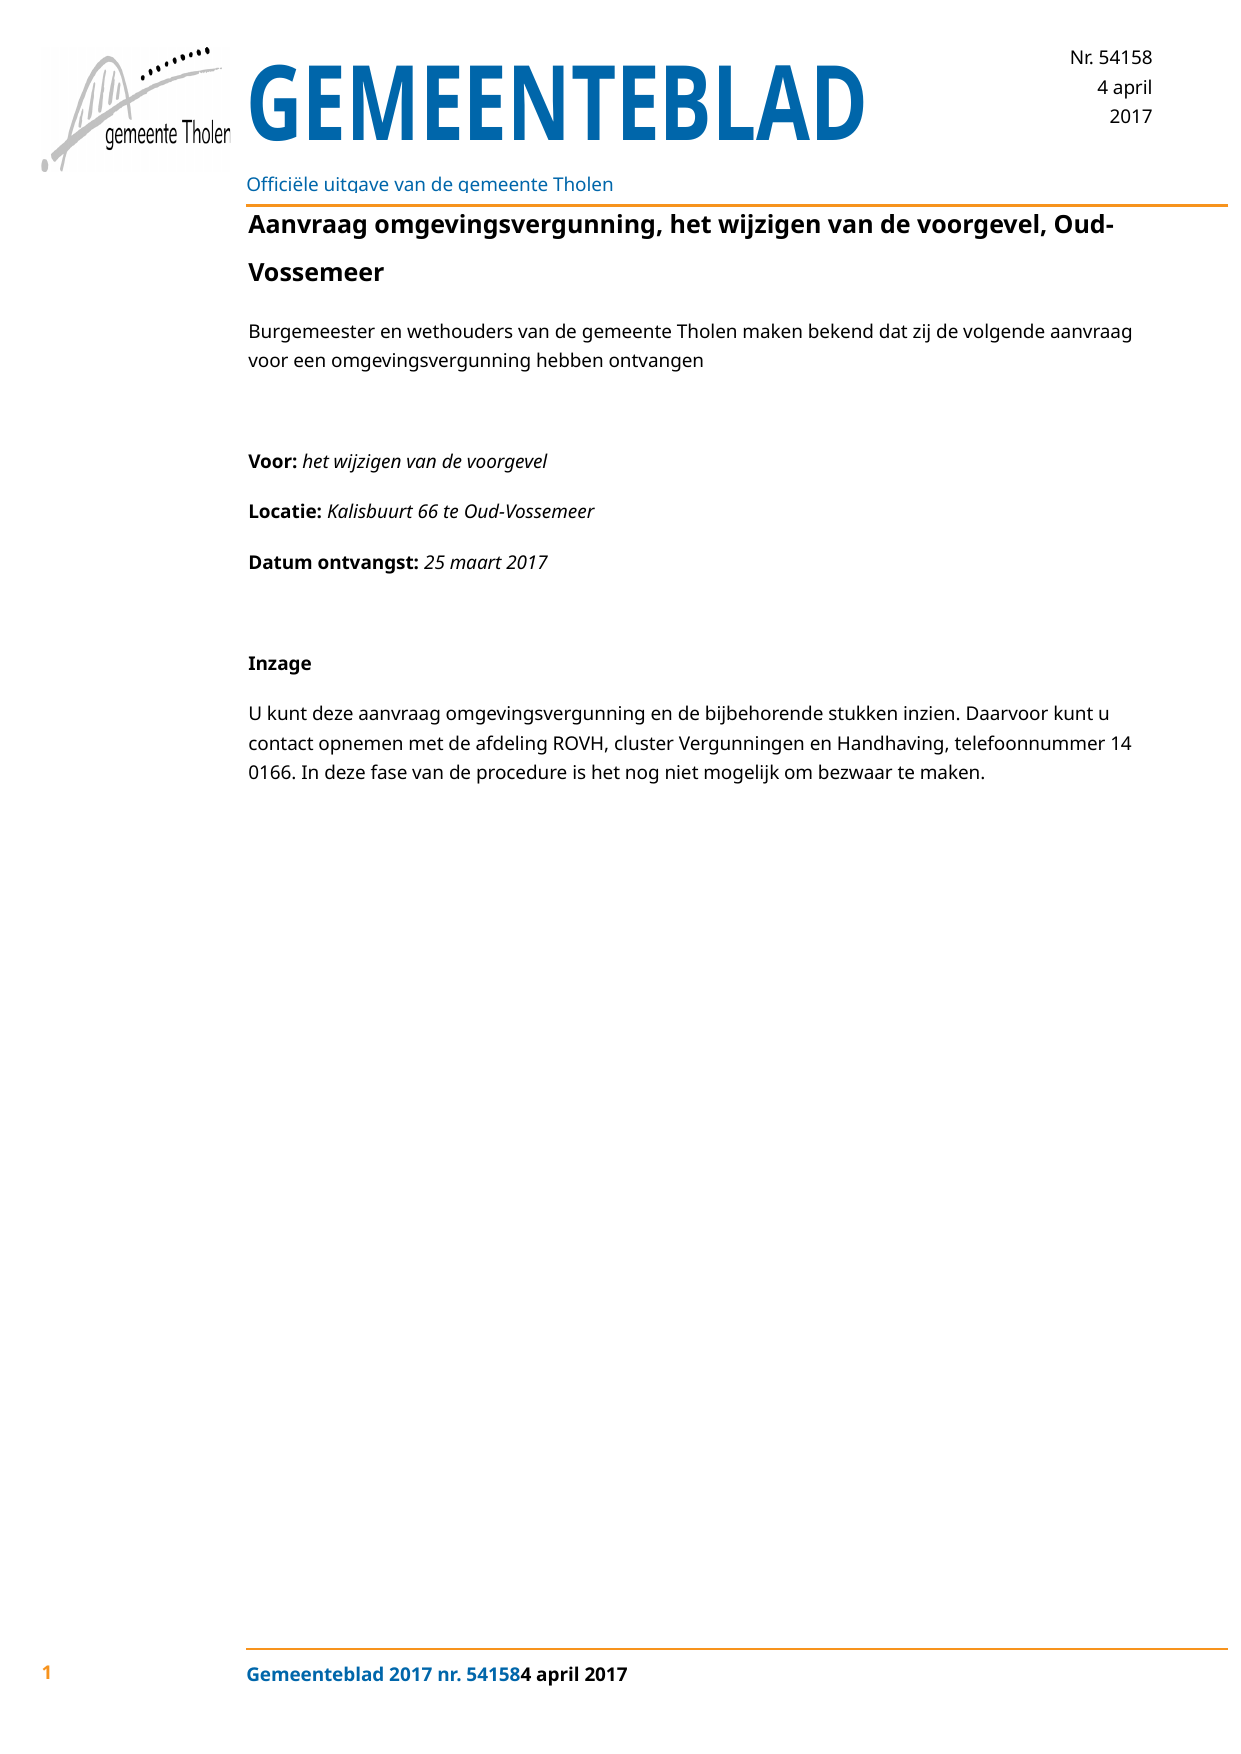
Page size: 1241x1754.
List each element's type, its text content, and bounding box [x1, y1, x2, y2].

text Datum ontvangst: 25 maart 2017 [248, 549, 1152, 575]
picture [41, 47, 231, 172]
text Locatie: Kalisbuurt 66 te Oud-Vossemeer [248, 499, 1152, 524]
text Voor: het wijzigen van de voorgevel [248, 448, 1152, 474]
text U kunt deze aanvraag omgevingsvergunning en de bijbehorende stukken inzien. Daarvoor kunt u contact opnemen met de afdeling ROVH, cluster Vergunningen en Handhaving, telefoonnummer 14 0166. In deze fase van de procedure is het nog niet mogelijk om bezwaar te maken. [248, 700, 1152, 785]
text Aanvraag omgevingsvergunning, het wijzigen van de voorgevel, Oud-Vossemeer [248, 207, 1152, 288]
text Burgemeester en wethouders van de gemeente Tholen maken bekend dat zij de volgende aanvraag voor een omgevingsvergunning hebben ontvangen [248, 318, 1152, 373]
text Inzage [248, 650, 1152, 676]
